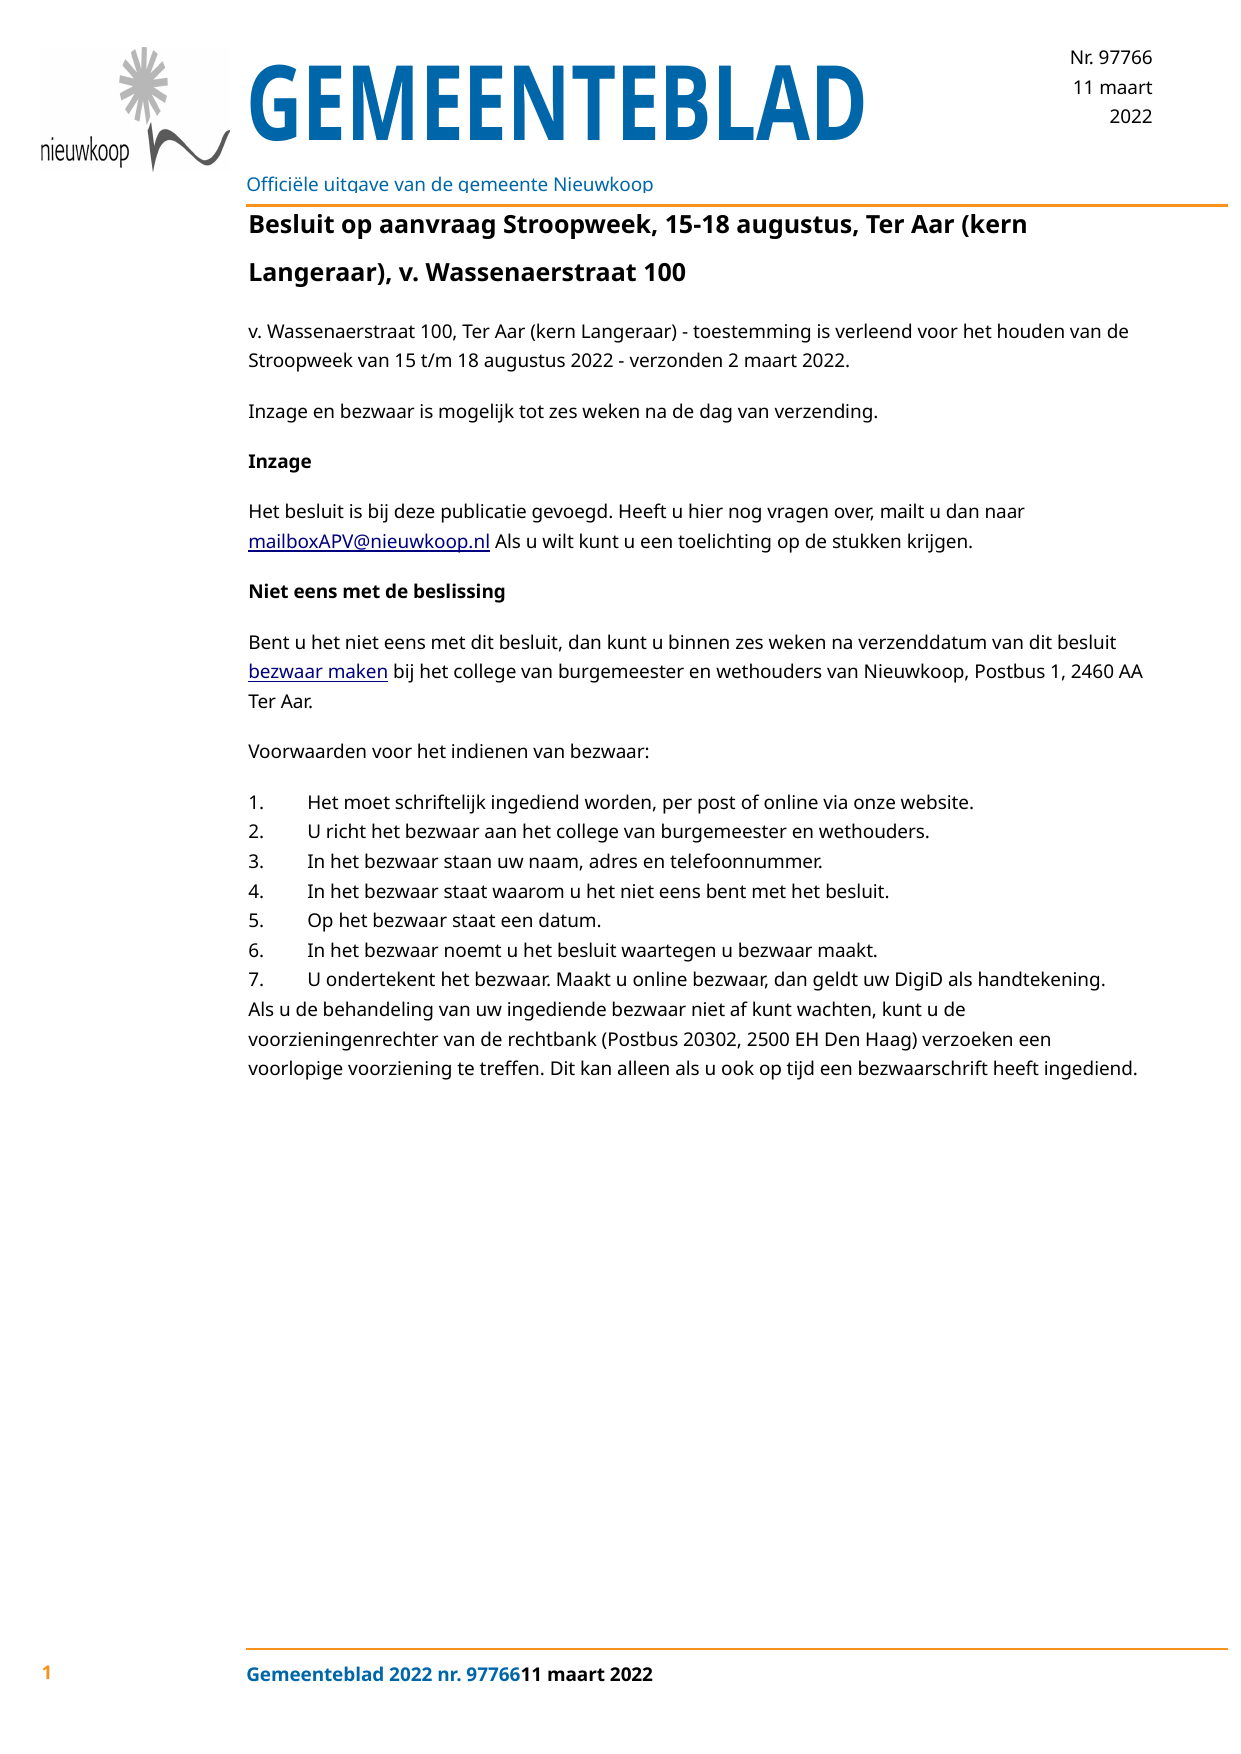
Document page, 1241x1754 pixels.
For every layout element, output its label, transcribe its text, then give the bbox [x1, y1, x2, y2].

list In het bezwaar staan uw naam, adres en telefoonnummer. [248, 848, 1152, 874]
list In het bezwaar noemt u het besluit waartegen u bezwaar maakt. [248, 937, 1152, 963]
text Inzage en bezwaar is mogelijk tot zes weken na de dag van verzending. [248, 398, 1152, 424]
text Als u de behandeling van uw ingediende bezwaar niet af kunt wachten, kunt u de voorzieningenrechter van de rechtbank (Postbus 20302, 2500 EH Den Haag) verzoeken een voorlopige voorziening te treffen. Dit kan alleen als u ook op tijd een bezwaarschrift heeft ingediend. [248, 996, 1152, 1081]
list U ondertekent het bezwaar. Maakt u online bezwaar, dan geldt uw DigiD als handtekening. [248, 967, 1152, 992]
picture [41, 47, 231, 172]
list Het moet schriftelijk ingediend worden, per post of online via onze website. [248, 789, 1152, 815]
text Bent u het niet eens met dit besluit, dan kunt u binnen zes weken na verzenddatum van dit besluit bezwaar maken bij het college van burgemeester en wethouders van Nieuwkoop, Postbus 1, 2460 AA Ter Aar. [248, 629, 1152, 714]
text v. Wassenaerstraat 100, Ter Aar (kern Langeraar) - toestemming is verleend voor het houden van de Stroopweek van 15 t/m 18 augustus 2022 - verzonden 2 maart 2022. [248, 318, 1152, 373]
text Voorwaarden voor het indienen van bezwaar: [248, 739, 1152, 764]
list U richt het bezwaar aan het college van burgemeester en wethouders. [248, 819, 1152, 844]
list In het bezwaar staat waarom u het niet eens bent met het besluit. [248, 878, 1152, 904]
list Op het bezwaar staat een datum. [248, 907, 1152, 933]
text Besluit op aanvraag Stroopweek, 15-18 augustus, Ter Aar (kern Langeraar), v. Wassenaerstraat 100 [248, 207, 1152, 288]
text Inzage [248, 448, 1152, 474]
text Niet eens met de beslissing [248, 579, 1152, 604]
text Het besluit is bij deze publicatie gevoegd. Heeft u hier nog vragen over, mailt u dan naar mailboxAPV@nieuwkoop.nl Als u wilt kunt u een toelichting op de stukken krijgen. [248, 499, 1152, 554]
